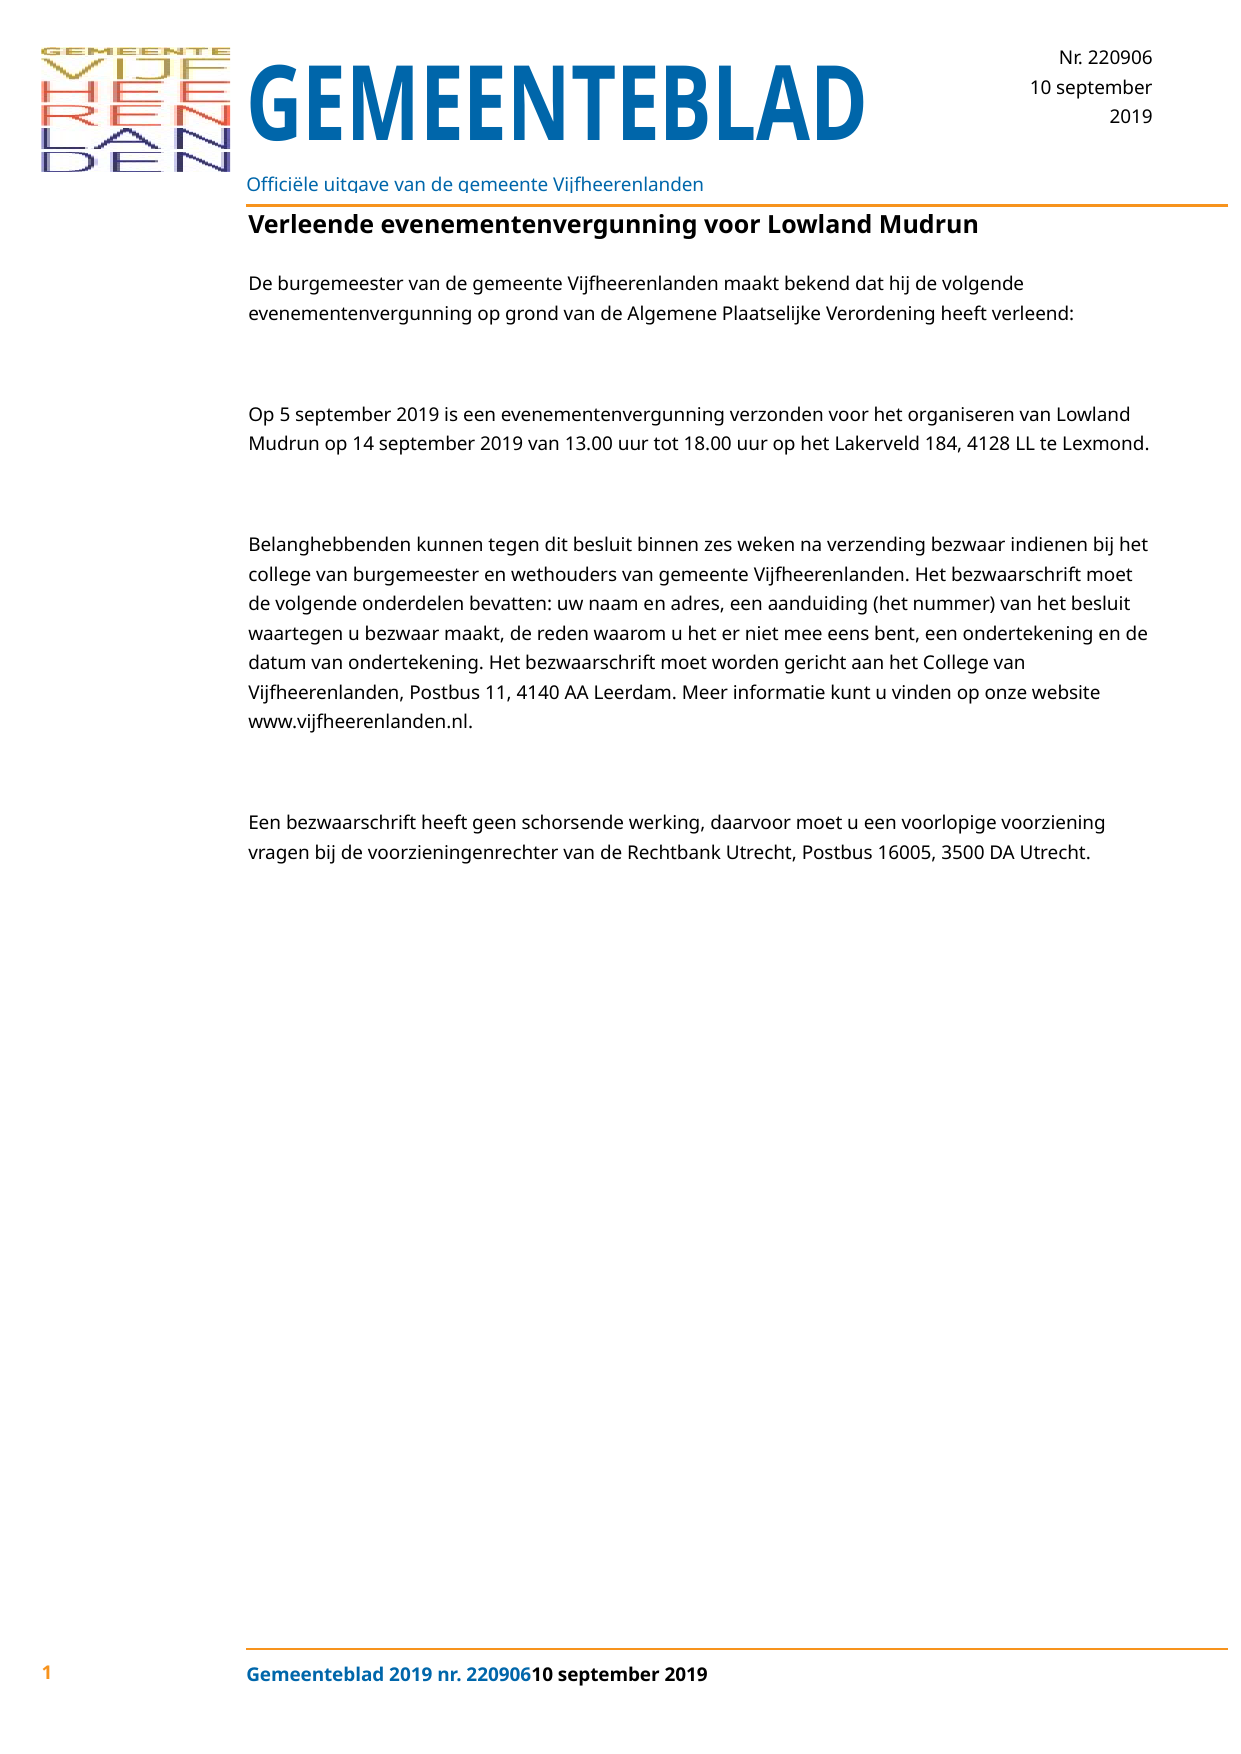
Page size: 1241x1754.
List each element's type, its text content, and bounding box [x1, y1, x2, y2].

text Belanghebbenden kunnen tegen dit besluit binnen zes weken na verzending bezwaar indienen bij het college van burgemeester en wethouders van gemeente Vijfheerenlanden. Het bezwaarschrift moet de volgende onderdelen bevatten: uw naam en adres, een aanduiding (het nummer) van het besluit waartegen u bezwaar maakt, de reden waarom u het er niet mee eens bent, een ondertekening en de datum van ondertekening. Het bezwaarschrift moet worden gericht aan het College van Vijfheerenlanden, Postbus 11, 4140 AA Leerdam. Meer informatie kunt u vinden op onze website www.vijfheerenlanden.nl. [248, 531, 1152, 734]
text De burgemeester van de gemeente Vijfheerenlanden maakt bekend dat hij de volgende evenementenvergunning op grond van de Algemene Plaatselijke Verordening heeft verleend: [248, 270, 1152, 326]
text Een bezwaarschrift heeft geen schorsende werking, daarvoor moet u een voorlopige voorziening vragen bij de voorzieningenrechter van de Rechtbank Utrecht, Postbus 16005, 3500 DA Utrecht. [248, 809, 1152, 865]
text Op 5 september 2019 is een evenementenvergunning verzonden voor het organiseren van Lowland Mudrun op 14 september 2019 van 13.00 uur tot 18.00 uur op het Lakerveld 184, 4128 LL te Lexmond. [248, 401, 1152, 456]
text Verleende evenementenvergunning voor Lowland Mudrun [248, 207, 1152, 241]
picture [41, 47, 231, 172]
